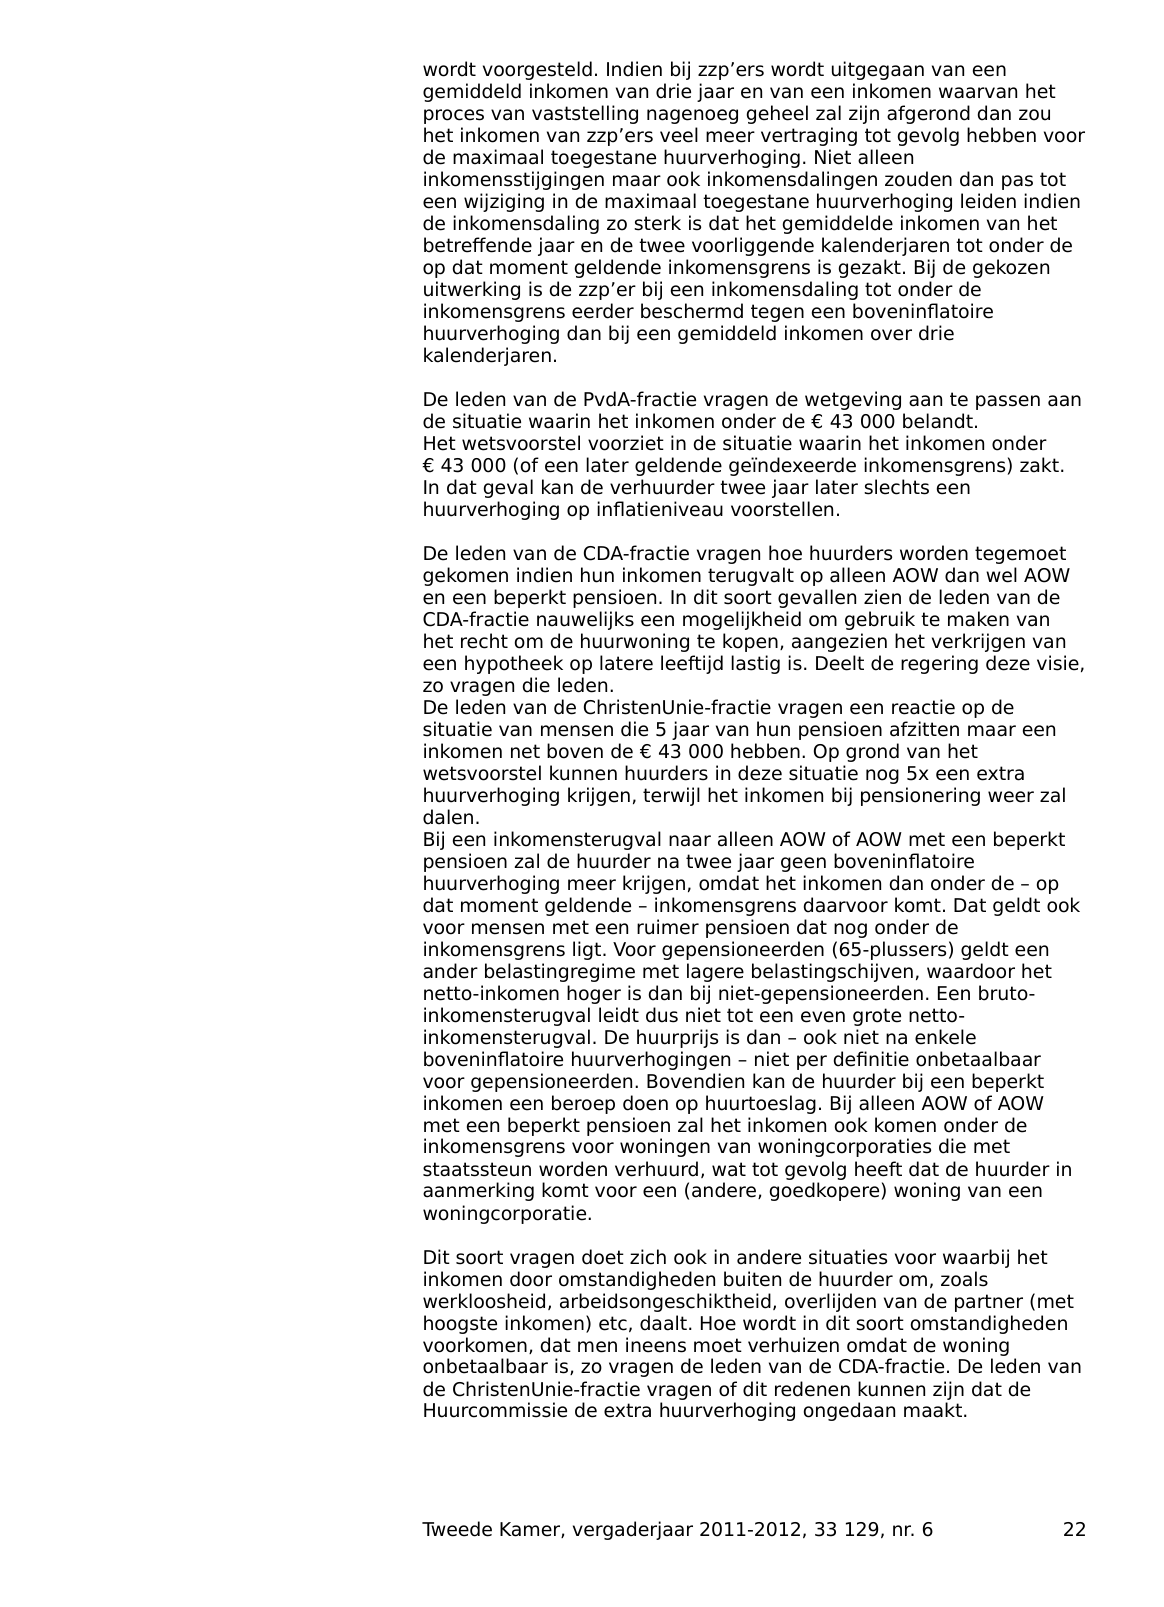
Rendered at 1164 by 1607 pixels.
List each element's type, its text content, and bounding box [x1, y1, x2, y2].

text Het wetsvoorstel voorziet in de situatie waarin het inkomen onder € 43 000 (of een later geldende geïndexeerde inkomensgrens) zakt. In dat geval kan de verhuurder twee jaar later slechts een huurverhoging op inflatieniveau voorstellen. [422, 433, 1087, 521]
text De leden van de PvdA-fractie vragen de wetgeving aan te passen aan de situatie waarin het inkomen onder de € 43 000 belandt. [422, 389, 1087, 433]
text De leden van de ChristenUnie-fractie vragen een reactie op de situatie van mensen die 5 jaar van hun pensioen afzitten maar een inkomen net boven de € 43 000 hebben. Op grond van het wetsvoorstel kunnen huurders in deze situatie nog 5x een extra huurverhoging krijgen, terwijl het inkomen bij pensionering weer zal dalen. [422, 697, 1087, 829]
text De leden van de CDA-fractie vragen hoe huurders worden tegemoet gekomen indien hun inkomen terugvalt op alleen AOW dan wel AOW en een beperkt pensioen. In dit soort gevallen zien de leden van de CDA-fractie nauwelijks een mogelijkheid om gebruik te maken van het recht om de huurwoning te kopen, aangezien het verkrijgen van een hypotheek op latere leeftijd lastig is. Deelt de regering deze visie, zo vragen die leden. [422, 543, 1087, 697]
text Bij een inkomensterugval naar alleen AOW of AOW met een beperkt pensioen zal de huurder na twee jaar geen boveninflatoire huurverhoging meer krijgen, omdat het inkomen dan onder de – op dat moment geldende – inkomensgrens daarvoor komt. Dat geldt ook voor mensen met een ruimer pensioen dat nog onder de inkomensgrens ligt. Voor gepensioneerden (65-plussers) geldt een ander belastingregime met lagere belastingschijven, waardoor het netto-inkomen hoger is dan bij niet-gepensioneerden. Een bruto-inkomensterugval leidt dus niet tot een even grote netto-inkomensterugval. De huurprijs is dan – ook niet na enkele boveninflatoire huurverhogingen – niet per definitie onbetaalbaar voor gepensioneerden. Bovendien kan de huurder bij een beperkt inkomen een beroep doen op huurtoeslag. Bij alleen AOW of AOW met een beperkt pensioen zal het inkomen ook komen onder de inkomensgrens voor woningen van woningcorporaties die met staatssteun worden verhuurd, wat tot gevolg heeft dat de huurder in aanmerking komt voor een (andere, goedkopere) woning van een woningcorporatie. [422, 829, 1087, 1224]
text wordt voorgesteld. Indien bij zzp’ers wordt uitgegaan van een gemiddeld inkomen van drie jaar en van een inkomen waarvan het proces van vaststelling nagenoeg geheel zal zijn afgerond dan zou het inkomen van zzp’ers veel meer vertraging tot gevolg hebben voor de maximaal toegestane huurverhoging. Niet alleen inkomensstijgingen maar ook inkomensdalingen zouden dan pas tot een wijziging in de maximaal toegestane huurverhoging leiden indien de inkomensdaling zo sterk is dat het gemiddelde inkomen van het betreffende jaar en de twee voorliggende kalenderjaren tot onder de op dat moment geldende inkomensgrens is gezakt. Bij de gekozen uitwerking is de zzp’er bij een inkomensdaling tot onder de inkomensgrens eerder beschermd tegen een boveninflatoire huurverhoging dan bij een gemiddeld inkomen over drie kalenderjaren. [422, 59, 1087, 367]
text Dit soort vragen doet zich ook in andere situaties voor waarbij het inkomen door omstandigheden buiten de huurder om, zoals werkloosheid, arbeidsongeschiktheid, overlijden van de partner (met hoogste inkomen) etc, daalt. Hoe wordt in dit soort omstandigheden voorkomen, dat men ineens moet verhuizen omdat de woning onbetaalbaar is, zo vragen de leden van de CDA-fractie. De leden van de ChristenUnie-fractie vragen of dit redenen kunnen zijn dat de Huurcommissie de extra huurverhoging ongedaan maakt. [422, 1247, 1087, 1422]
